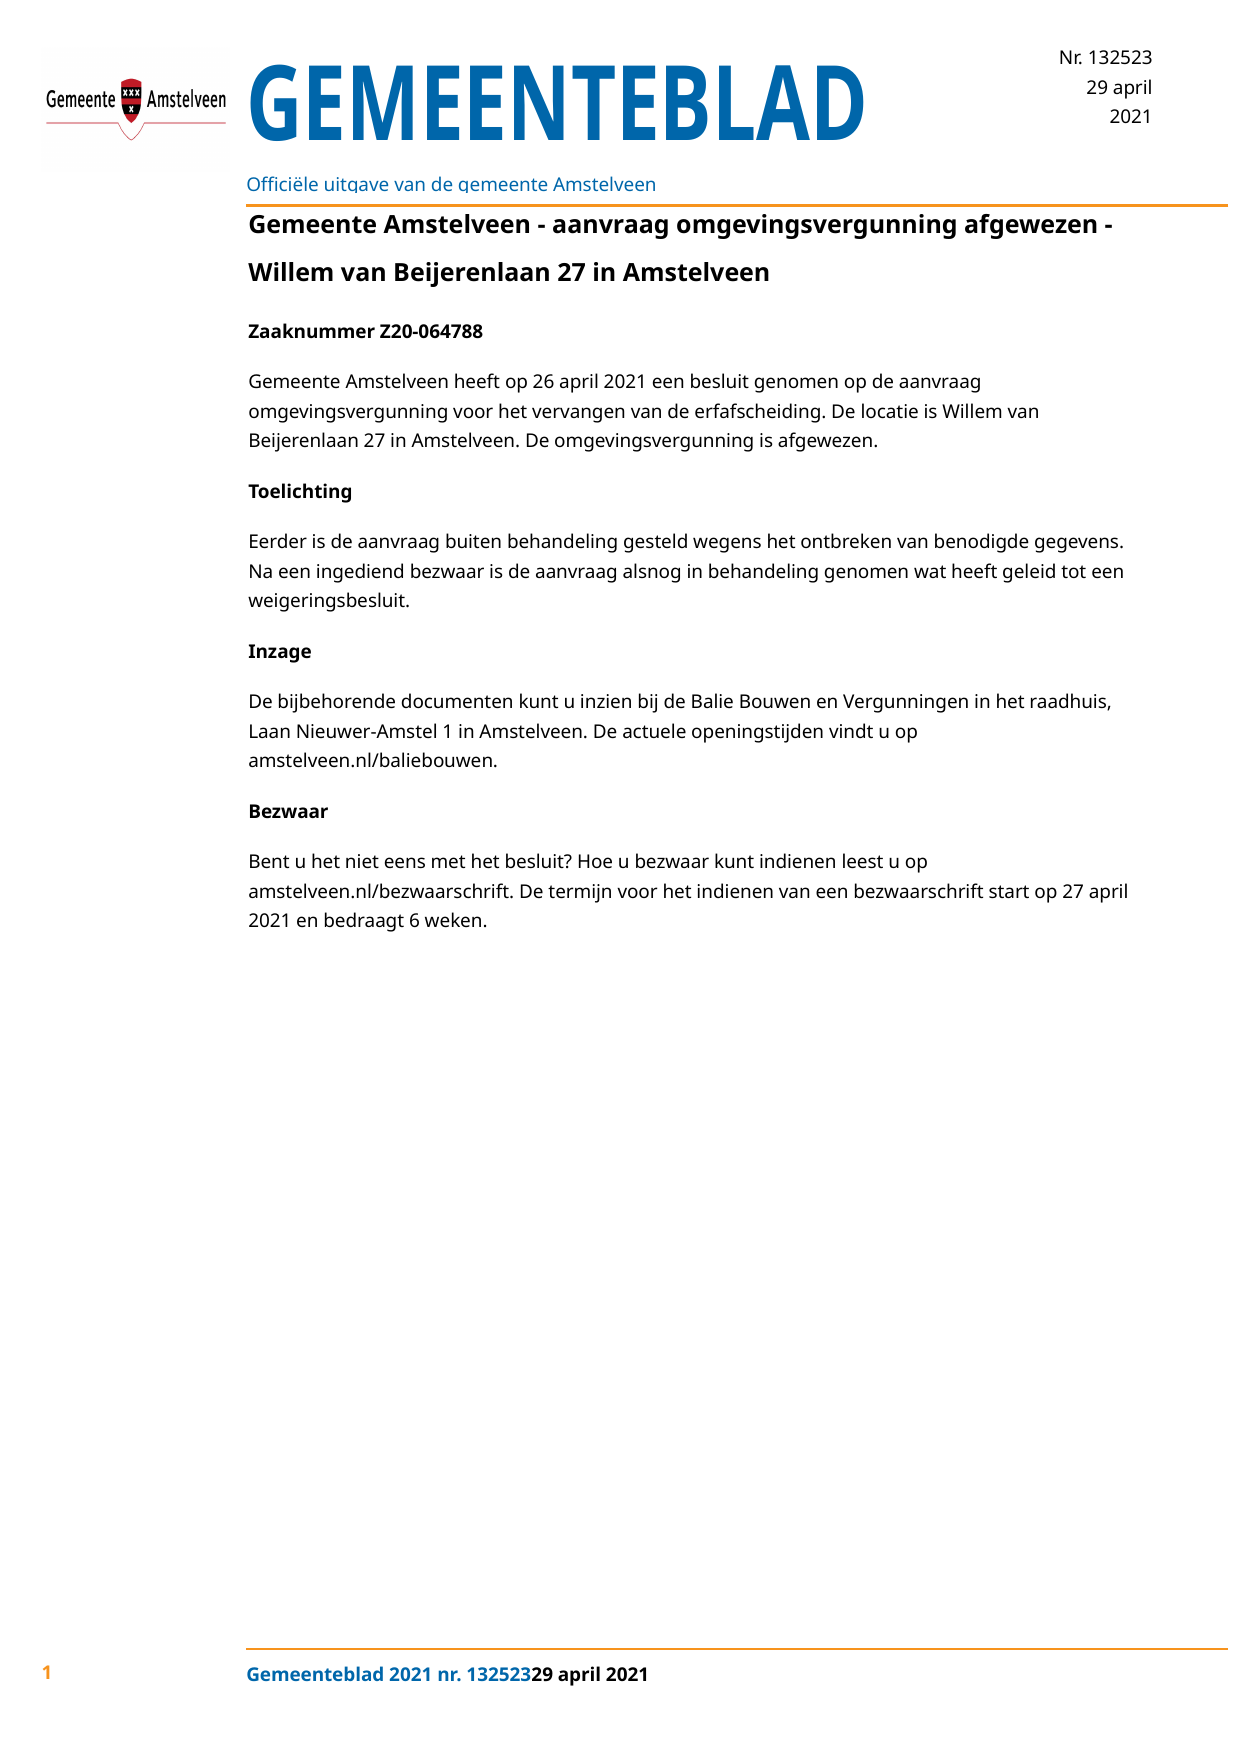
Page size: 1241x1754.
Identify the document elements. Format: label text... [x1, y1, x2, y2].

text De bijbehorende documenten kunt u inzien bij de Balie Bouwen en Vergunningen in het raadhuis, Laan Nieuwer-Amstel 1 in Amstelveen. De actuele openingstijden vindt u op amstelveen.nl/baliebouwen. [248, 688, 1152, 773]
text Gemeente Amstelveen - aanvraag omgevingsvergunning afgewezen - Willem van Beijerenlaan 27 in Amstelveen [248, 207, 1152, 288]
text Toelichting [248, 478, 1152, 504]
text Inzage [248, 638, 1152, 664]
text Eerder is de aanvraag buiten behandeling gesteld wegens het ontbreken van benodigde gegevens. Na een ingediend bezwaar is de aanvraag alsnog in behandeling genomen wat heeft geleid tot een weigeringsbesluit. [248, 528, 1152, 613]
text Bezwaar [248, 798, 1152, 824]
text Bent u het niet eens met het besluit? Hoe u bezwaar kunt indienen leest u op amstelveen.nl/bezwaarschrift. De termijn voor het indienen van een bezwaarschrift start op 27 april 2021 en bedraagt 6 weken. [248, 848, 1152, 933]
text Gemeente Amstelveen heeft op 26 april 2021 een besluit genomen op de aanvraag omgevingsvergunning voor het vervangen van de erfafscheiding. De locatie is Willem van Beijerenlaan 27 in Amstelveen. De omgevingsvergunning is afgewezen. [248, 368, 1152, 453]
picture [41, 47, 231, 172]
text Zaaknummer Z20-064788 [248, 318, 1152, 344]
